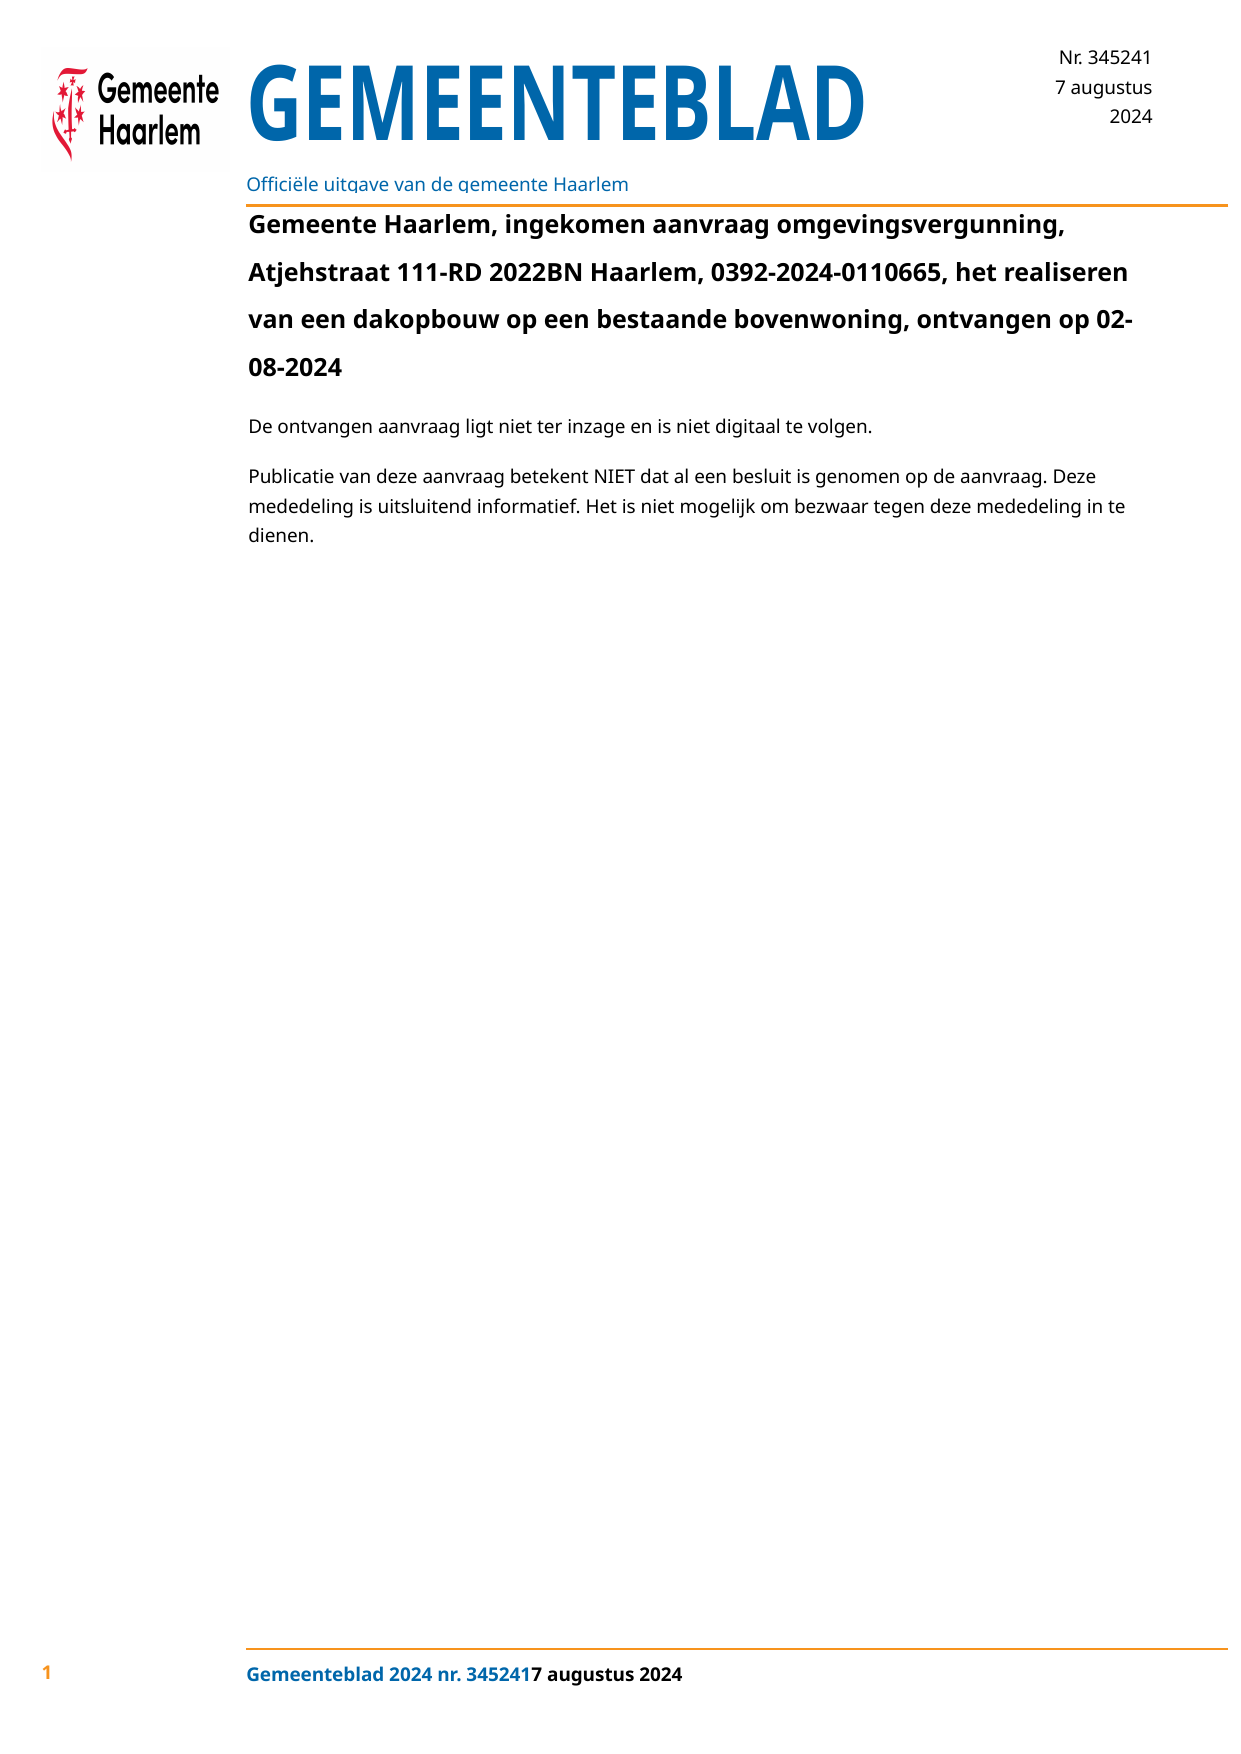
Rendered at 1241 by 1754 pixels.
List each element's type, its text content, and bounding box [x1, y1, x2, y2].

text Gemeente Haarlem, ingekomen aanvraag omgevingsvergunning, Atjehstraat 111-RD 2022BN Haarlem, 0392-2024-0110665, het realiseren van een dakopbouw op een bestaande bovenwoning, ontvangen op 02-08-2024 [248, 207, 1152, 384]
text De ontvangen aanvraag ligt niet ter inzage en is niet digitaal te volgen. [248, 413, 1152, 439]
picture [41, 47, 231, 172]
text Publicatie van deze aanvraag betekent NIET dat al een besluit is genomen op de aanvraag. Deze mededeling is uitsluitend informatief. Het is niet mogelijk om bezwaar tegen deze mededeling in te dienen. [248, 463, 1152, 548]
